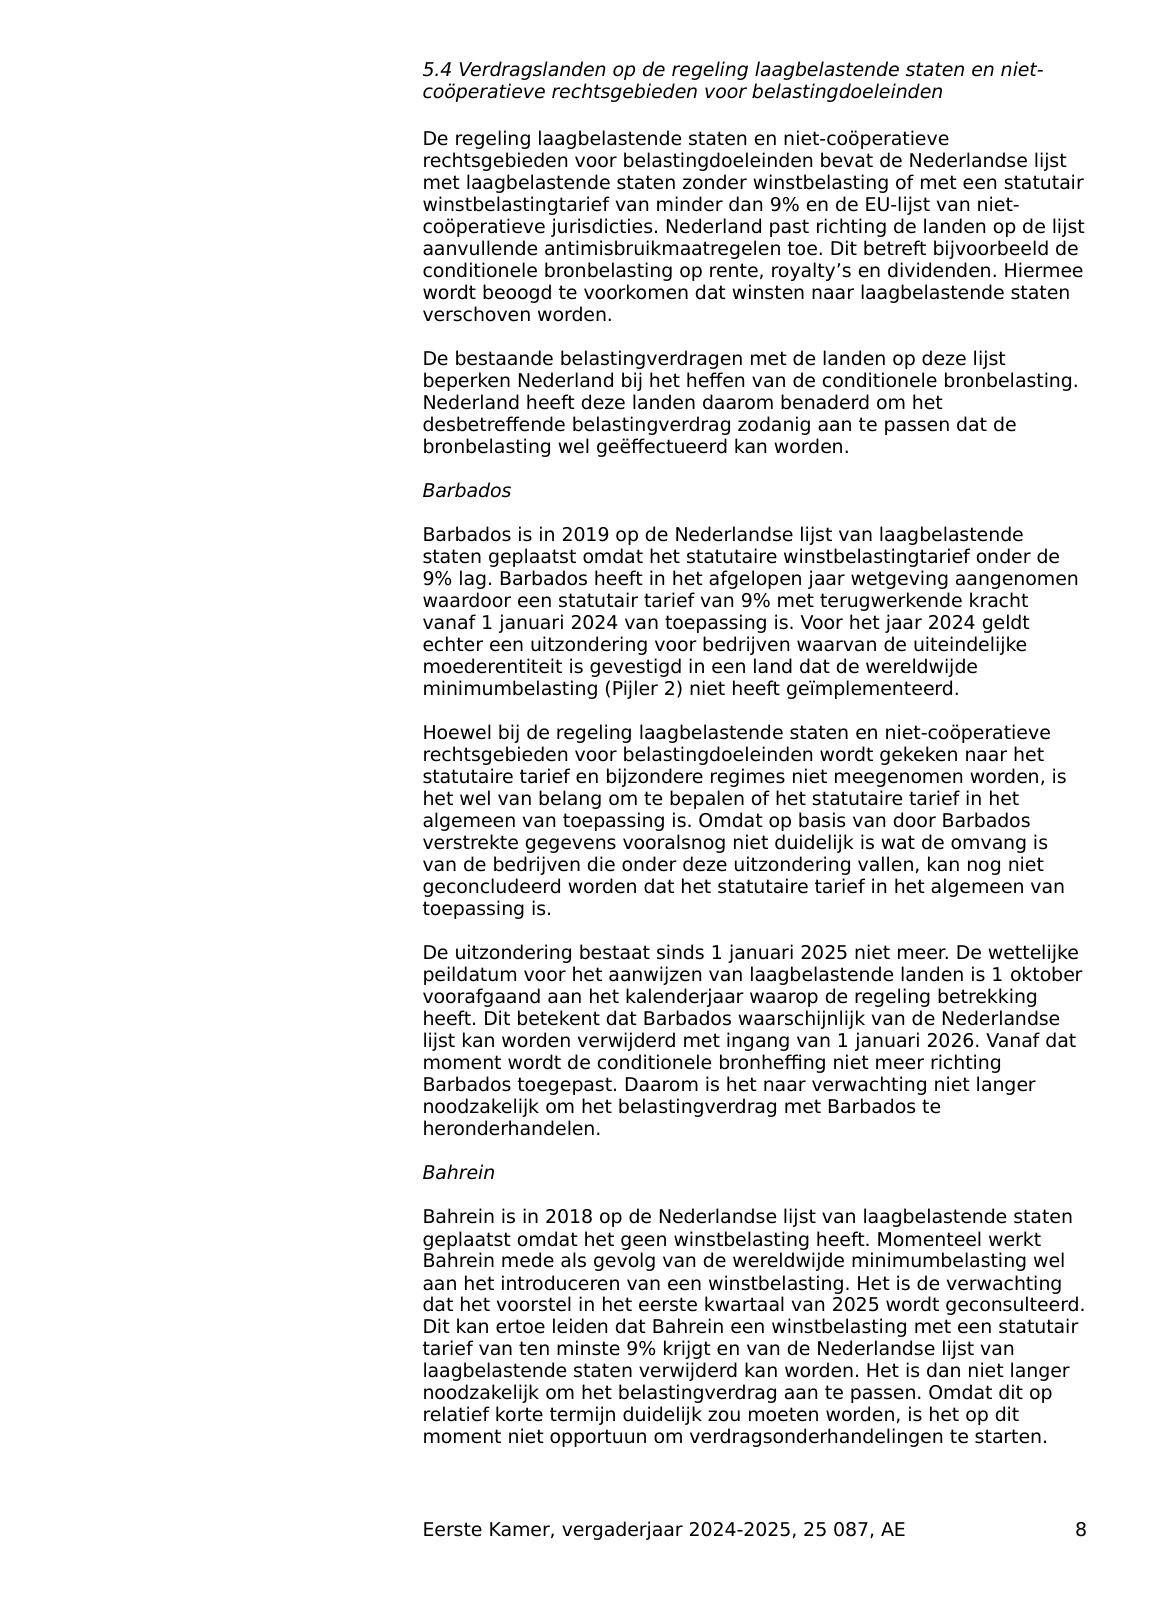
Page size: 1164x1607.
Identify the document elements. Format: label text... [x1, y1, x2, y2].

subtitle Bahrein [422, 1162, 1087, 1184]
text Bahrein is in 2018 op de Nederlandse lijst van laagbelastende staten geplaatst omdat het geen winstbelasting heeft. Momenteel werkt Bahrein mede als gevolg van de wereldwijde minimumbelasting wel aan het introduceren van een winstbelasting. Het is de verwachting dat het voorstel in het eerste kwartaal van 2025 wordt geconsulteerd. Dit kan ertoe leiden dat Bahrein een winstbelasting met een statutair tarief van ten minste 9% krijgt en van de Nederlandse lijst van laagbelastende staten verwijderd kan worden. Het is dan niet langer noodzakelijk om het belastingverdrag aan te passen. Omdat dit op relatief korte termijn duidelijk zou moeten worden, is het op dit moment niet opportuun om verdragsonderhandelingen te starten. [422, 1206, 1087, 1448]
text De uitzondering bestaat sinds 1 januari 2025 niet meer. De wettelijke peildatum voor het aanwijzen van laagbelastende landen is 1 oktober voorafgaand aan het kalenderjaar waarop de regeling betrekking heeft. Dit betekent dat Barbados waarschijnlijk van de Nederlandse lijst kan worden verwijderd met ingang van 1 januari 2026. Vanaf dat moment wordt de conditionele bronheffing niet meer richting Barbados toegepast. Daarom is het naar verwachting niet langer noodzakelijk om het belastingverdrag met Barbados te heronderhandelen. [422, 942, 1087, 1140]
subtitle Barbados [422, 480, 1087, 502]
subtitle 5.4 Verdragslanden op de regeling laagbelastende staten en niet-coöperatieve rechtsgebieden voor belastingdoeleinden [422, 59, 1087, 103]
text De bestaande belastingverdragen met de landen op deze lijst beperken Nederland bij het heffen van de conditionele bronbelasting. Nederland heeft deze landen daarom benaderd om het desbetreffende belastingverdrag zodanig aan te passen dat de bronbelasting wel geëffectueerd kan worden. [422, 348, 1087, 458]
text Barbados is in 2019 op de Nederlandse lijst van laagbelastende staten geplaatst omdat het statutaire winstbelastingtarief onder de 9% lag. Barbados heeft in het afgelopen jaar wetgeving aangenomen waardoor een statutair tarief van 9% met terugwerkende kracht vanaf 1 januari 2024 van toepassing is. Voor het jaar 2024 geldt echter een uitzondering voor bedrijven waarvan de uiteindelijke moederentiteit is gevestigd in een land dat de wereldwijde minimumbelasting (Pijler 2) niet heeft geïmplementeerd. [422, 524, 1087, 700]
text Hoewel bij de regeling laagbelastende staten en niet-coöperatieve rechtsgebieden voor belastingdoeleinden wordt gekeken naar het statutaire tarief en bijzondere regimes niet meegenomen worden, is het wel van belang om te bepalen of het statutaire tarief in het algemeen van toepassing is. Omdat op basis van door Barbados verstrekte gegevens vooralsnog niet duidelijk is wat de omvang is van de bedrijven die onder deze uitzondering vallen, kan nog niet geconcludeerd worden dat het statutaire tarief in het algemeen van toepassing is. [422, 722, 1087, 920]
text De regeling laagbelastende staten en niet-coöperatieve rechtsgebieden voor belastingdoeleinden bevat de Nederlandse lijst met laagbelastende staten zonder winstbelasting of met een statutair winstbelastingtarief van minder dan 9% en de EU-lijst van niet-coöperatieve jurisdicties. Nederland past richting de landen op de lijst aanvullende antimisbruikmaatregelen toe. Dit betreft bijvoorbeeld de conditionele bronbelasting op rente, royalty’s en dividenden. Hiermee wordt beoogd te voorkomen dat winsten naar laagbelastende staten verschoven worden. [422, 128, 1087, 326]
